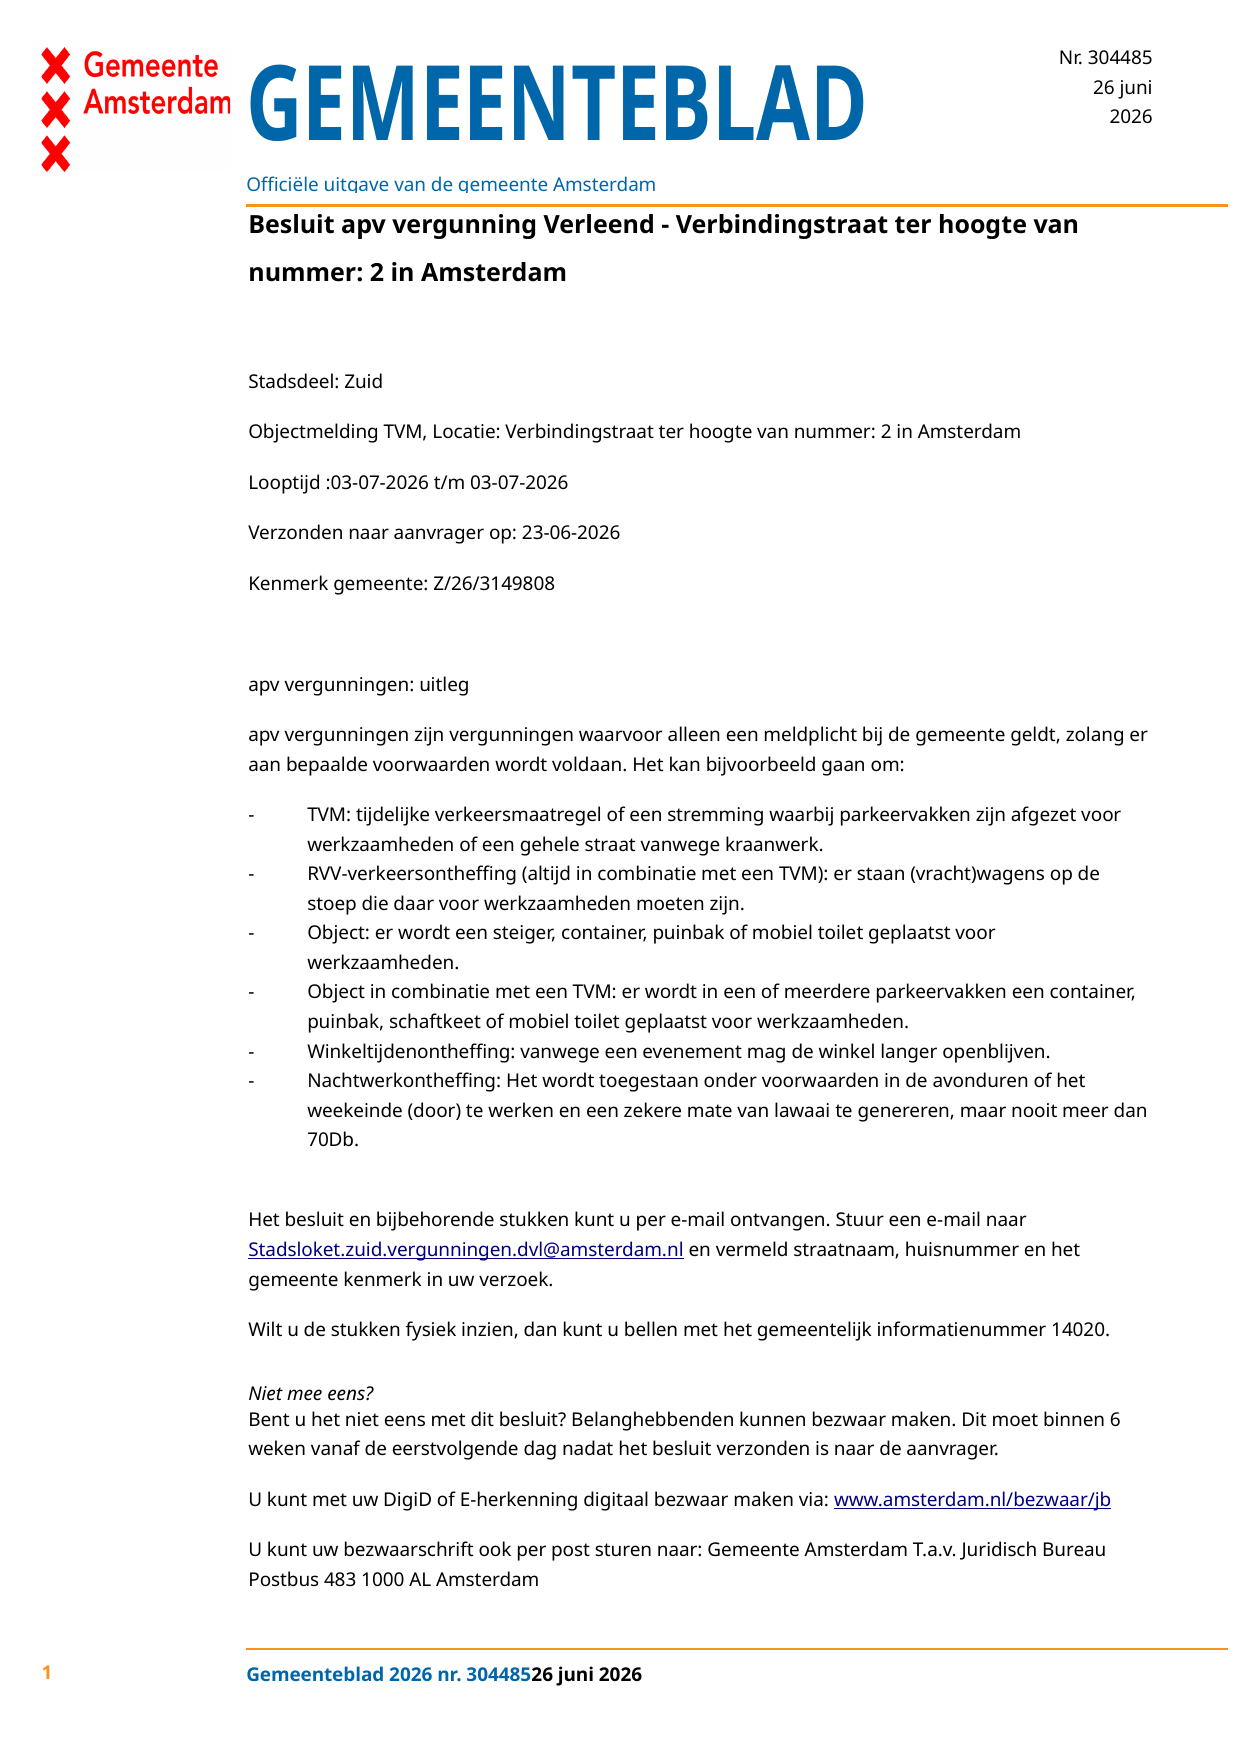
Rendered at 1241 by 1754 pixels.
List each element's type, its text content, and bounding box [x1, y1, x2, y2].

text Looptijd :03-07-2026 t/m 03-07-2026 [248, 469, 1152, 495]
picture [41, 47, 231, 172]
text U kunt uw bezwaarschrift ook per post sturen naar: Gemeente Amsterdam T.a.v. Juridisch Bureau Postbus 483 1000 AL Amsterdam [248, 1536, 1152, 1592]
text apv vergunningen zijn vergunningen waarvoor alleen een meldplicht bij de gemeente geldt, zolang er aan bepaalde voorwaarden wordt voldaan. Het kan bijvoorbeeld gaan om: [248, 721, 1152, 777]
text apv vergunningen: uitleg [248, 671, 1152, 697]
list Object: er wordt een steiger, container, puinbak of mobiel toilet geplaatst voor werkzaamheden. [248, 919, 1152, 975]
list Winkeltijdenontheffing: vanwege een evenement mag de winkel langer openblijven. [248, 1038, 1152, 1064]
text Stadsdeel: Zuid [248, 368, 1152, 394]
list RVV-verkeersontheffing (altijd in combinatie met een TVM): er staan (vracht)wagens op de stoep die daar voor werkzaamheden moeten zijn. [248, 860, 1152, 916]
text Wilt u de stukken fysiek inzien, dan kunt u bellen met het gemeentelijk informatienummer 14020. [248, 1316, 1152, 1342]
text Bent u het niet eens met dit besluit? Belanghebbenden kunnen bezwaar maken. Dit moet binnen 6 weken vanaf de eerstvolgende dag nadat het besluit verzonden is naar de aanvrager. [248, 1406, 1152, 1461]
text Objectmelding TVM, Locatie: Verbindingstraat ter hoogte van nummer: 2 in Amsterdam [248, 419, 1152, 444]
text Verzonden naar aanvrager op: 23-06-2026 [248, 519, 1152, 545]
text U kunt met uw DigiD of E-herkenning digitaal bezwaar maken via: www.amsterdam.nl/bezwaar/jb [248, 1486, 1152, 1512]
list Nachtwerkontheffing: Het wordt toegestaan onder voorwaarden in de avonduren of het weekeinde (door) te werken en een zekere mate van lawaai te genereren, maar nooit meer dan 70Db. [248, 1067, 1152, 1152]
list Object in combinatie met een TVM: er wordt in een of meerdere parkeervakken een container, puinbak, schaftkeet of mobiel toilet geplaatst voor werkzaamheden. [248, 979, 1152, 1034]
text Niet mee eens? [248, 1380, 1152, 1406]
text Kenmerk gemeente: Z/26/3149808 [248, 570, 1152, 596]
text Besluit apv vergunning Verleend - Verbindingstraat ter hoogte van nummer: 2 in Amsterdam [248, 207, 1152, 288]
list TVM: tijdelijke verkeersmaatregel of een stremming waarbij parkeervakken zijn afgezet voor werkzaamheden of een gehele straat vanwege kraanwerk. [248, 801, 1152, 857]
text Het besluit en bijbehorende stukken kunt u per e-mail ontvangen. Stuur een e-mail naar Stadsloket.zuid.vergunningen.dvl@amsterdam.nl en vermeld straatnaam, huisnummer en het gemeente kenmerk in uw verzoek. [248, 1207, 1152, 1292]
